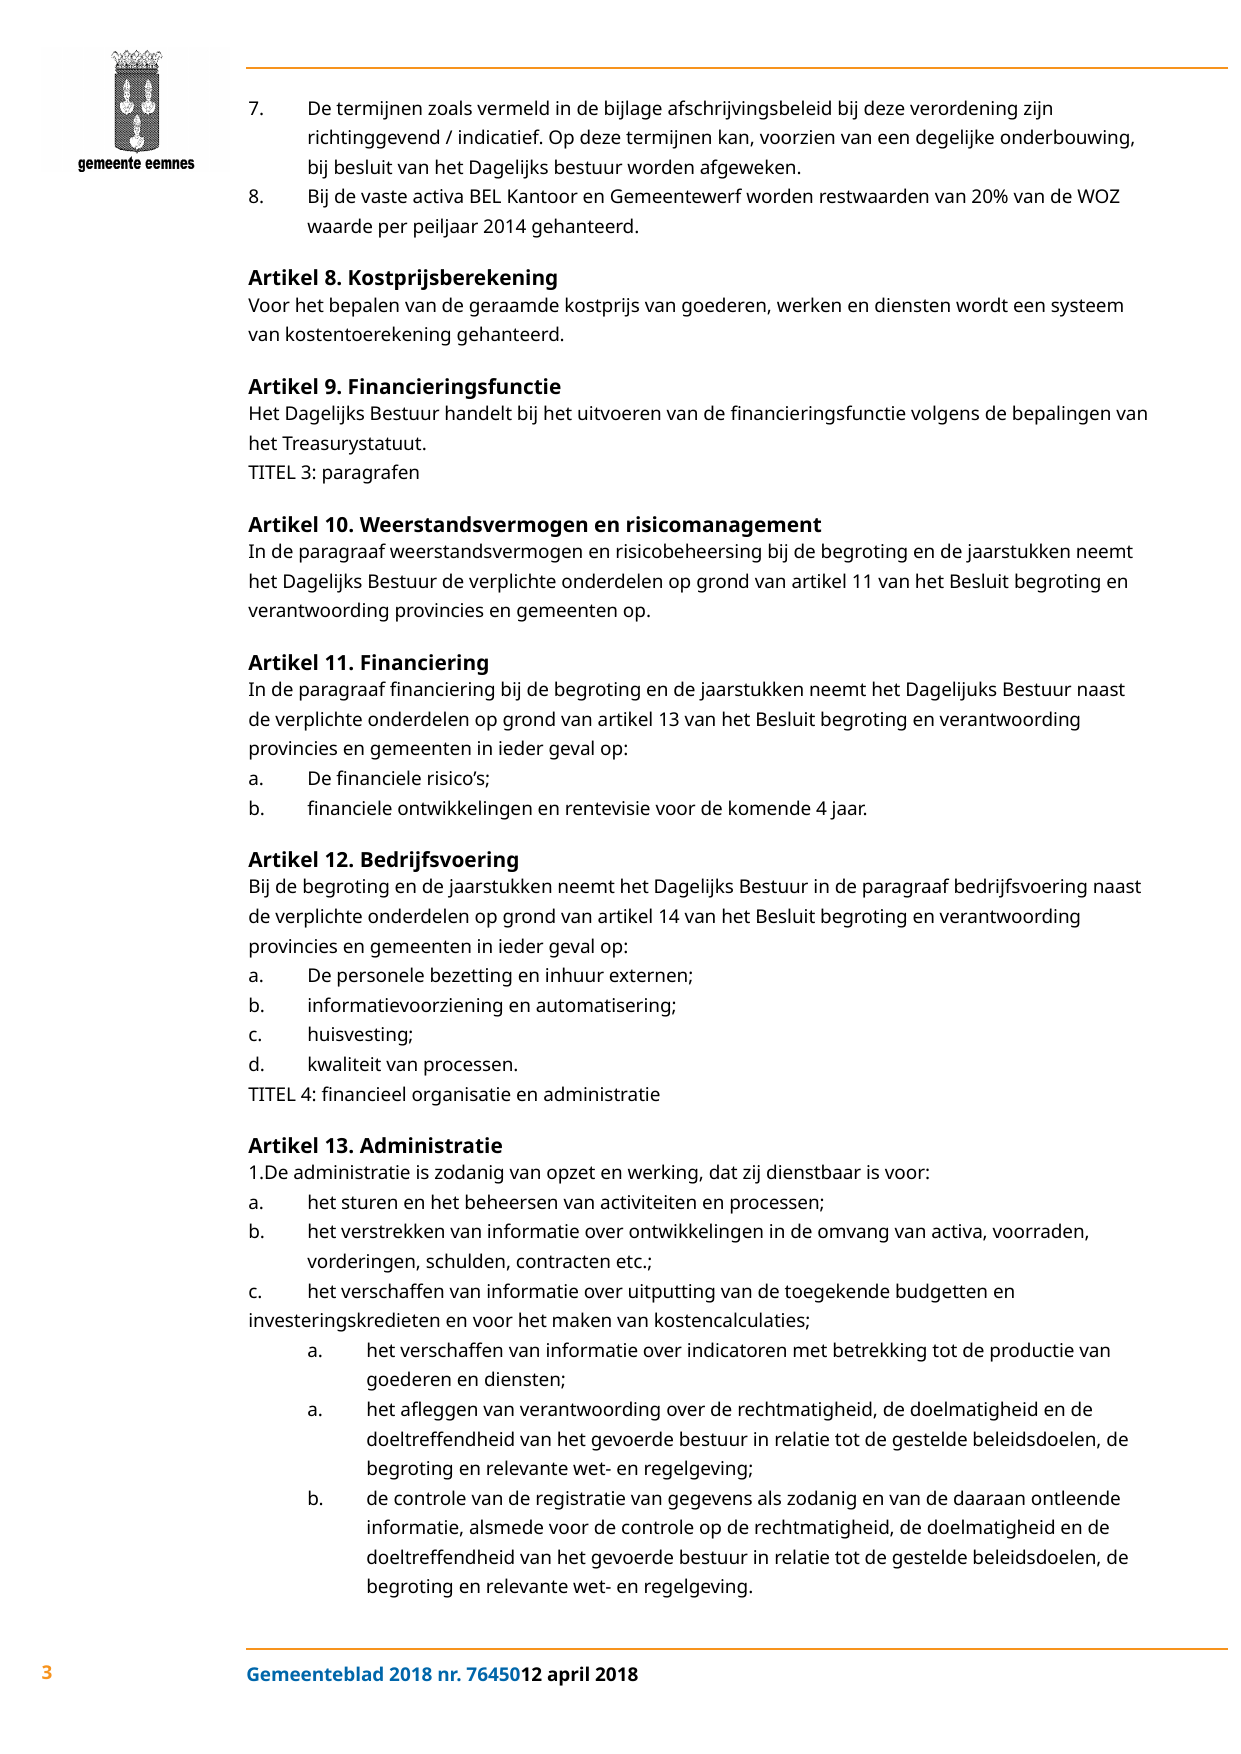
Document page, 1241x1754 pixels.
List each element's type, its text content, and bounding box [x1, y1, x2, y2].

list het verschaffen van informatie over indicatoren met betrekking tot de productie van goederen en diensten; [307, 1337, 1152, 1392]
text In de paragraaf weerstandsvermogen en risicobeheersing bij de begroting en de jaarstukken neemt het Dagelijks Bestuur de verplichte onderdelen op grond van artikel 11 van het Besluit begroting en verantwoording provincies en gemeenten op. [248, 538, 1152, 623]
list informatievoorziening en automatisering; [248, 992, 1152, 1018]
list het verschaffen van informatie over uitputting van de toegekende budgetten en [248, 1278, 1152, 1304]
picture [41, 47, 231, 172]
text Artikel 11. Financiering [248, 648, 1152, 676]
list De termijnen zoals vermeld in de bijlage afschrijvingsbeleid bij deze verordening zijn richtinggevend / indicatief. Op deze termijnen kan, voorzien van een degelijke onderbouwing, bij besluit van het Dagelijks bestuur worden afgeweken. [248, 95, 1152, 180]
text Artikel 12. Bedrijfsvoering [248, 845, 1152, 874]
list kwaliteit van processen. [248, 1051, 1152, 1077]
list de controle van de registratie van gegevens als zodanig en van de daaraan ontleende informatie, alsmede voor de controle op de rechtmatigheid, de doelmatigheid en de doeltreffendheid van het gevoerde bestuur in relatie tot de gestelde beleidsdoelen, de begroting en relevante wet- en regelgeving. [307, 1485, 1152, 1599]
list het verstrekken van informatie over ontwikkelingen in de omvang van activa, voorraden, vorderingen, schulden, contracten etc.; [248, 1219, 1152, 1274]
text Artikel 9. Financieringsfunctie [248, 372, 1152, 400]
list Bij de vaste activa BEL Kantoor en Gemeentewerf worden restwaarden van 20% van de WOZ waarde per peiljaar 2014 gehanteerd. [248, 183, 1152, 239]
list huisvesting; [248, 1022, 1152, 1047]
text TITEL 3: paragrafen [248, 459, 1152, 485]
text Het Dagelijks Bestuur handelt bij het uitvoeren van de financieringsfunctie volgens de bepalingen van het Treasurystatuut. [248, 400, 1152, 456]
text Artikel 8. Kostprijsberekening [248, 263, 1152, 292]
text Voor het bepalen van de geraamde kostprijs van goederen, werken en diensten wordt een systeem van kostentoerekening gehanteerd. [248, 292, 1152, 347]
text 1.De administratie is zodanig van opzet en werking, dat zij dienstbaar is voor: [248, 1159, 1152, 1185]
text Bij de begroting en de jaarstukken neemt het Dagelijks Bestuur in de paragraaf bedrijfsvoering naast de verplichte onderdelen op grond van artikel 14 van het Besluit begroting en verantwoording provincies en gemeenten in ieder geval op: [248, 874, 1152, 958]
list De personele bezetting en inhuur externen; [248, 962, 1152, 988]
text In de paragraaf financiering bij de begroting en de jaarstukken neemt het Dagelijuks Bestuur naast de verplichte onderdelen op grond van artikel 13 van het Besluit begroting en verantwoording provincies en gemeenten in ieder geval op: [248, 676, 1152, 761]
text investeringskredieten en voor het maken van kostencalculaties; [248, 1307, 1152, 1333]
list De financiele risico’s; [248, 765, 1152, 791]
list het afleggen van verantwoording over de rechtmatigheid, de doelmatigheid en de doeltreffendheid van het gevoerde bestuur in relatie tot de gestelde beleidsdoelen, de begroting en relevante wet- en regelgeving; [307, 1396, 1152, 1481]
text Artikel 10. Weerstandsvermogen en risicomanagement [248, 510, 1152, 538]
text TITEL 4: financieel organisatie en administratie [248, 1081, 1152, 1106]
list financiele ontwikkelingen en rentevisie voor de komende 4 jaar. [248, 795, 1152, 821]
list het sturen en het beheersen van activiteiten en processen; [248, 1189, 1152, 1215]
text Artikel 13. Administratie [248, 1131, 1152, 1159]
